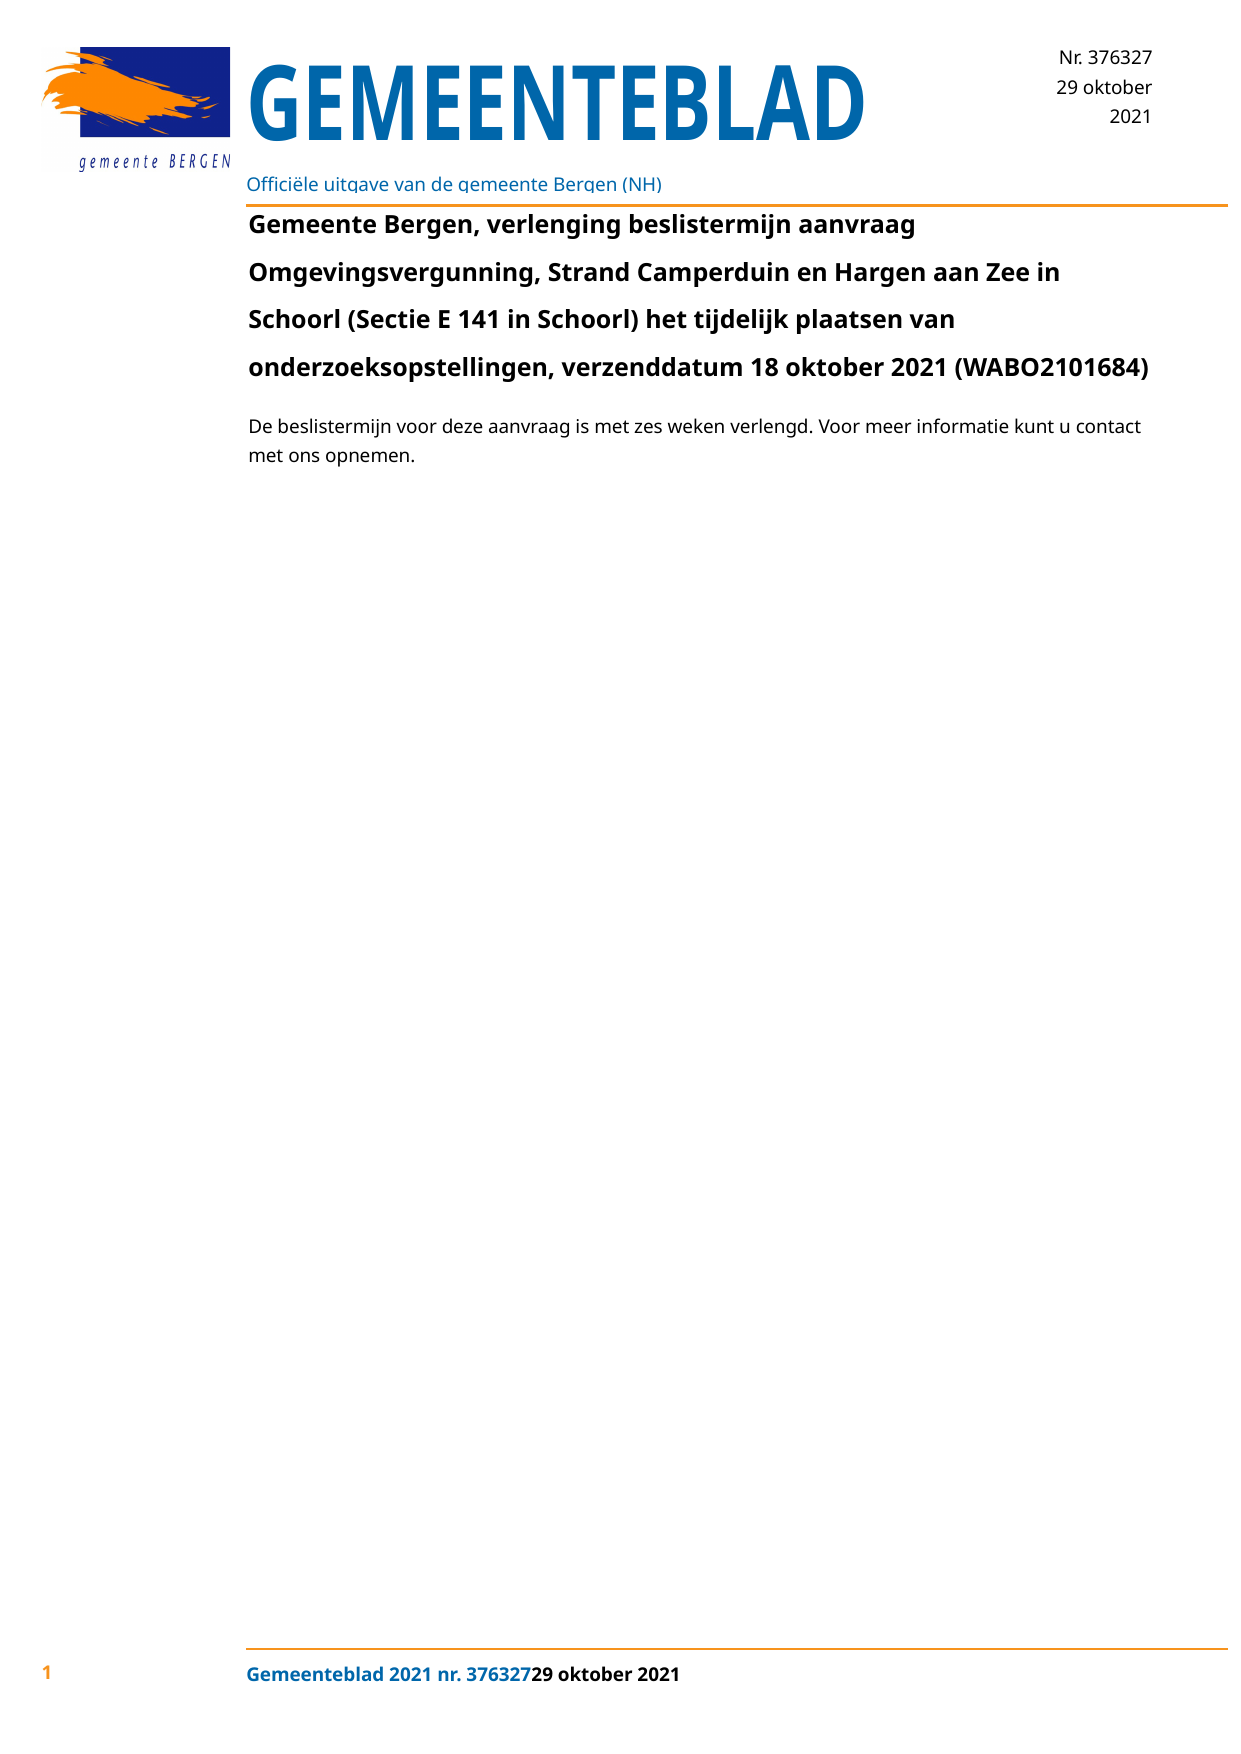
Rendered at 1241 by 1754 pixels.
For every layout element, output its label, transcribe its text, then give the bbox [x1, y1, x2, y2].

text De beslistermijn voor deze aanvraag is met zes weken verlengd. Voor meer informatie kunt u contact met ons opnemen. [248, 413, 1152, 468]
text Gemeente Bergen, verlenging beslistermijn aanvraag Omgevingsvergunning, Strand Camperduin en Hargen aan Zee in Schoorl (Sectie E 141 in Schoorl) het tijdelijk plaatsen van onderzoeksopstellingen, verzenddatum 18 oktober 2021 (WABO2101684) [248, 207, 1152, 384]
picture [41, 47, 231, 172]
